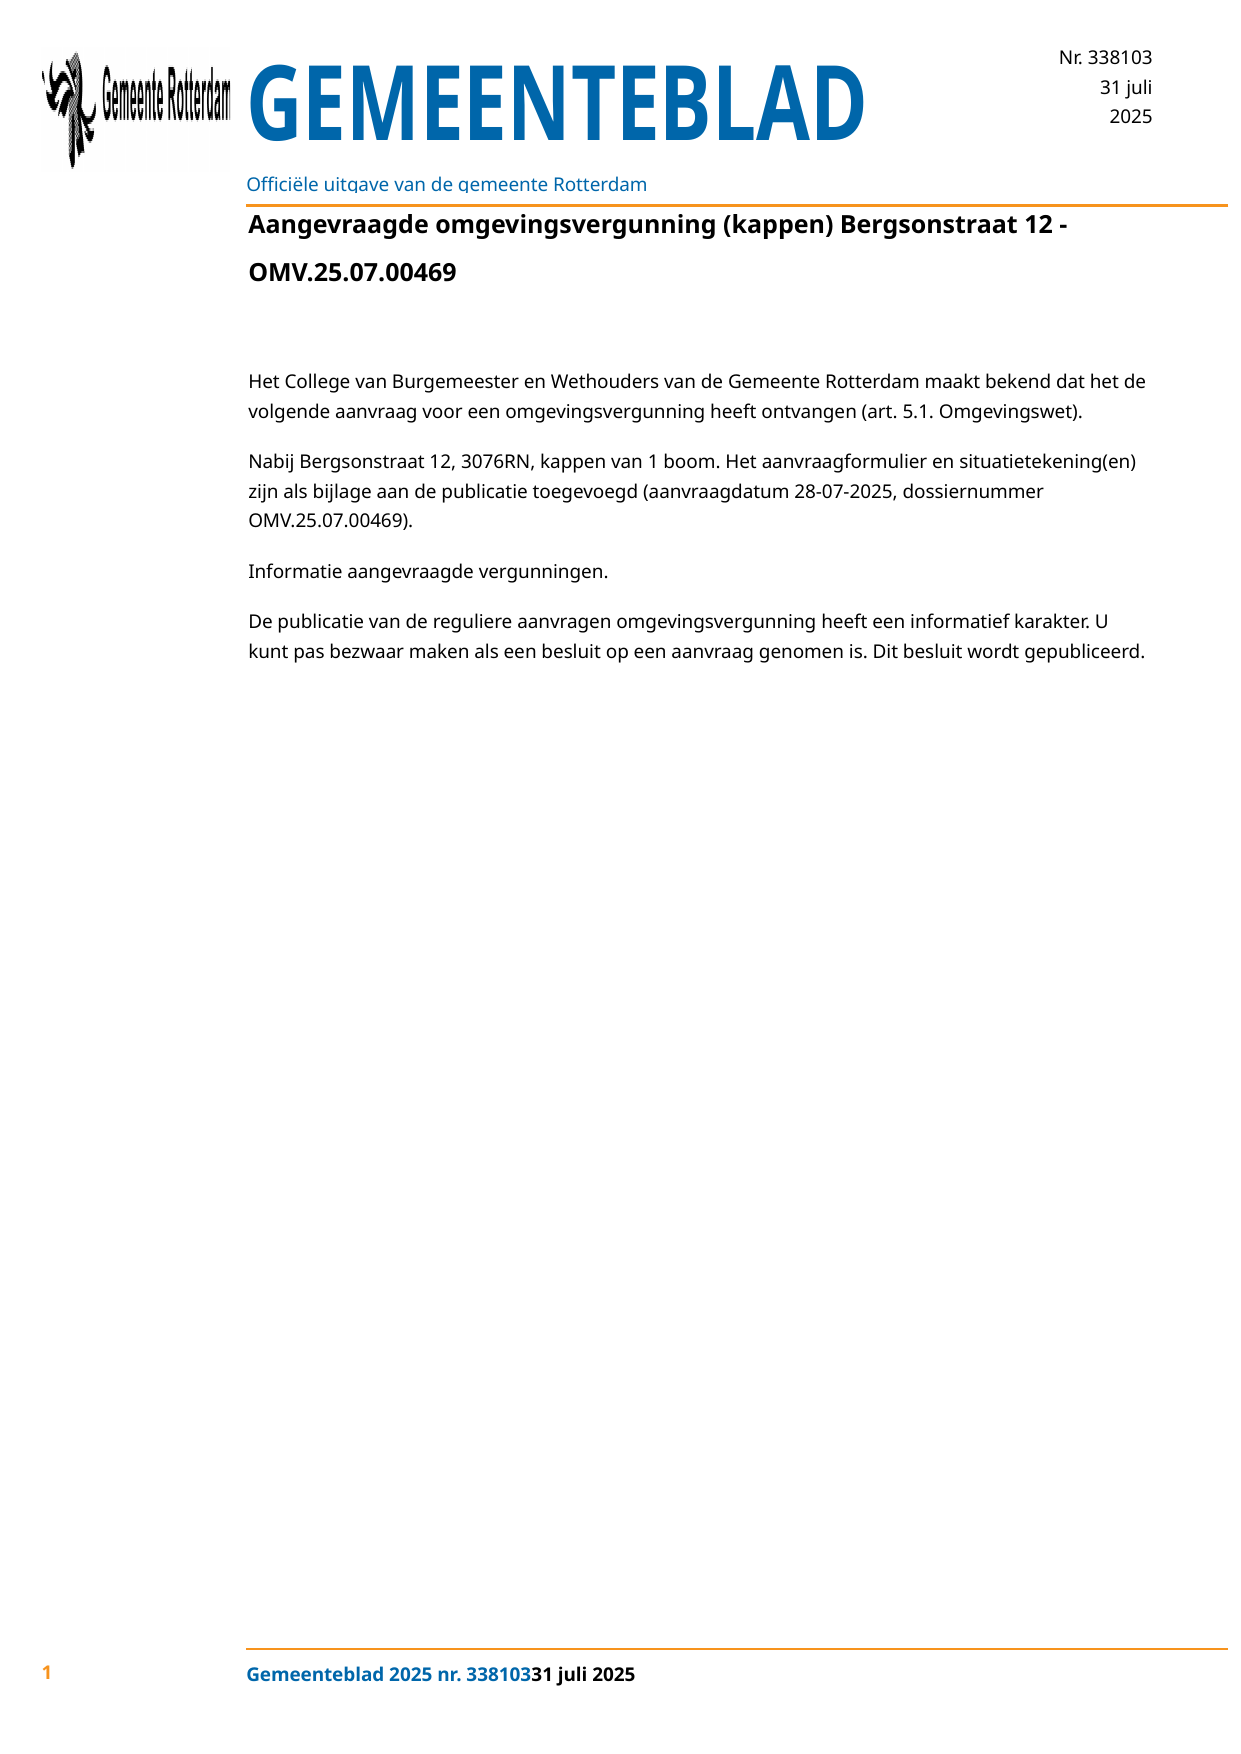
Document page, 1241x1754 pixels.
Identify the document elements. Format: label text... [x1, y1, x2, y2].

text Nabij Bergsonstraat 12, 3076RN, kappen van 1 boom. Het aanvraagformulier en situatietekening(en) zijn als bijlage aan de publicatie toegevoegd (aanvraagdatum 28-07-2025, dossiernummer OMV.25.07.00469). [248, 448, 1152, 533]
text Informatie aangevraagde vergunningen. [248, 558, 1152, 584]
text Het College van Burgemeester en Wethouders van de Gemeente Rotterdam maakt bekend dat het de volgende aanvraag voor een omgevingsvergunning heeft ontvangen (art. 5.1. Omgevingswet). [248, 368, 1152, 424]
text Aangevraagde omgevingsvergunning (kappen) Bergsonstraat 12 - OMV.25.07.00469 [248, 207, 1152, 288]
text De publicatie van de reguliere aanvragen omgevingsvergunning heeft een informatief karakter. U kunt pas bezwaar maken als een besluit op een aanvraag genomen is. Dit besluit wordt gepubliceerd. [248, 608, 1152, 664]
picture [41, 47, 231, 172]
